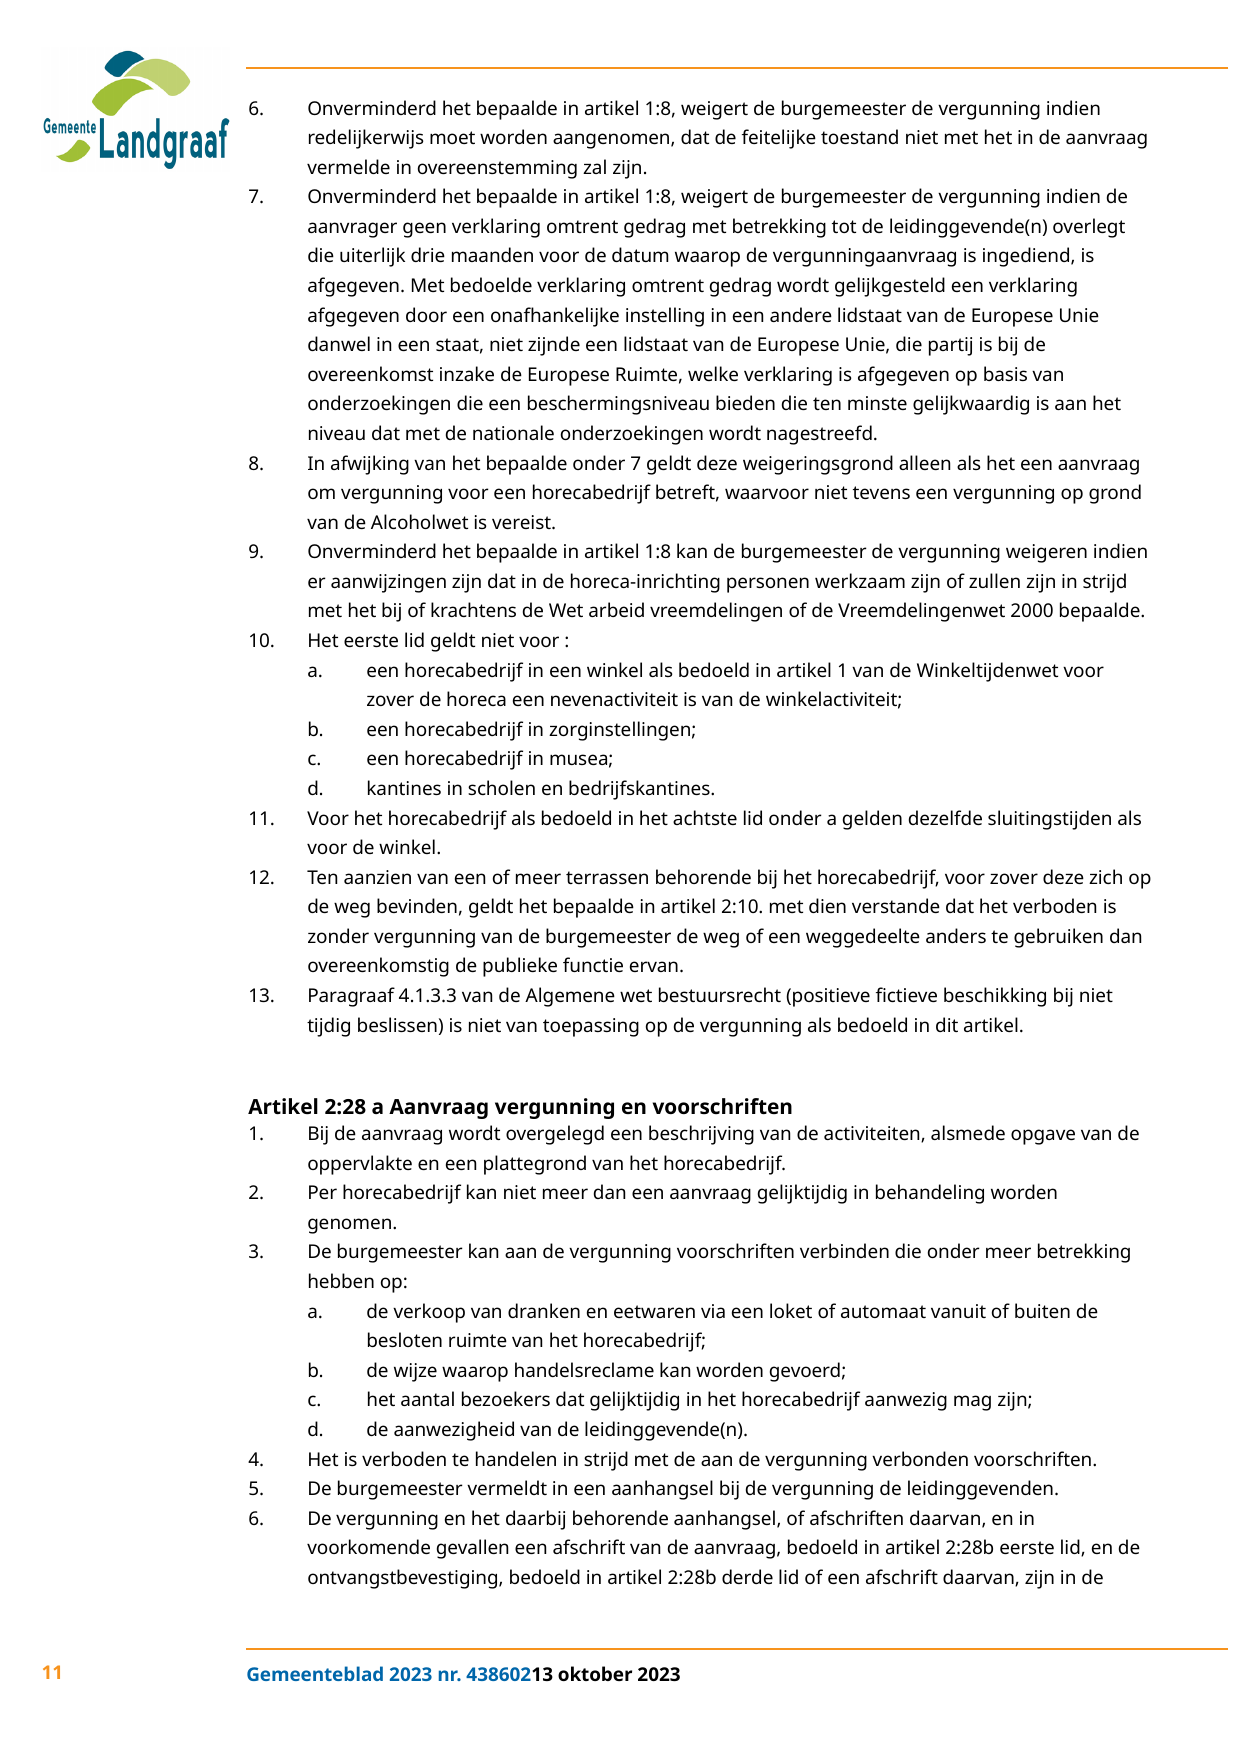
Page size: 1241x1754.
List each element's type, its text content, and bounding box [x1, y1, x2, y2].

list het aantal bezoekers dat gelijktijdig in het horecabedrijf aanwezig mag zijn; [307, 1387, 1152, 1412]
list Paragraaf 4.1.3.3 van de Algemene wet bestuursrecht (positieve fictieve beschikking bij niet tijdig beslissen) is niet van toepassing op de vergunning als bedoeld in dit artikel. [248, 982, 1152, 1038]
list een horecabedrijf in een winkel als bedoeld in artikel 1 van de Winkeltijdenwet voor zover de horeca een nevenactiviteit is van de winkelactiviteit; [307, 657, 1152, 712]
list Het eerste lid geldt niet voor : [248, 627, 1152, 653]
list de aanwezigheid van de leidinggevende(n). [307, 1416, 1152, 1442]
list Het is verboden te handelen in strijd met de aan de vergunning verbonden voorschriften. [248, 1446, 1152, 1471]
list een horecabedrijf in musea; [307, 746, 1152, 771]
picture [41, 47, 231, 172]
list Onverminderd het bepaalde in artikel 1:8, weigert de burgemeester de vergunning indien redelijkerwijs moet worden aangenomen, dat de feitelijke toestand niet met het in de aanvraag vermelde in overeenstemming zal zijn. [248, 95, 1152, 180]
list Onverminderd het bepaalde in artikel 1:8 kan de burgemeester de vergunning weigeren indien er aanwijzingen zijn dat in de horeca-inrichting personen werkzaam zijn of zullen zijn in strijd met het bij of krachtens de Wet arbeid vreemdelingen of de Vreemdelingenwet 2000 bepaalde. [248, 538, 1152, 623]
list De burgemeester kan aan de vergunning voorschriften verbinden die onder meer betrekking hebben op: [248, 1239, 1152, 1294]
list een horecabedrijf in zorginstellingen; [307, 716, 1152, 742]
list de wijze waarop handelsreclame kan worden gevoerd; [307, 1357, 1152, 1383]
list de verkoop van dranken en eetwaren via een loket of automaat vanuit of buiten de besloten ruimte van het horecabedrijf; [307, 1298, 1152, 1353]
list Per horecabedrijf kan niet meer dan een aanvraag gelijktijdig in behandeling worden genomen. [248, 1179, 1152, 1235]
list De vergunning en het daarbij behorende aanhangsel, of afschriften daarvan, en in voorkomende gevallen een afschrift van de aanvraag, bedoeld in artikel 2:28b eerste lid, en de ontvangstbevestiging, bedoeld in artikel 2:28b derde lid of een afschrift daarvan, zijn in de [248, 1505, 1152, 1590]
list In afwijking van het bepaalde onder 7 geldt deze weigeringsgrond alleen als het een aanvraag om vergunning voor een horecabedrijf betreft, waarvoor niet tevens een vergunning op grond van de Alcoholwet is vereist. [248, 450, 1152, 535]
text Artikel 2:28 a Aanvraag vergunning en voorschriften [248, 1092, 1152, 1120]
list Ten aanzien van een of meer terrassen behorende bij het horecabedrijf, voor zover deze zich op de weg bevinden, geldt het bepaalde in artikel 2:10. met dien verstande dat het verboden is zonder vergunning van de burgemeester de weg of een weggedeelte anders te gebruiken dan overeenkomstig de publieke functie ervan. [248, 864, 1152, 978]
list De burgemeester vermeldt in een aanhangsel bij de vergunning de leidinggevenden. [248, 1475, 1152, 1501]
list Voor het horecabedrijf als bedoeld in het achtste lid onder a gelden dezelfde sluitingstijden als voor de winkel. [248, 805, 1152, 860]
list kantines in scholen en bedrijfskantines. [307, 775, 1152, 801]
list Onverminderd het bepaalde in artikel 1:8, weigert de burgemeester de vergunning indien de aanvrager geen verklaring omtrent gedrag met betrekking tot de leidinggevende(n) overlegt die uiterlijk drie maanden voor de datum waarop de vergunningaanvraag is ingediend, is afgegeven. Met bedoelde verklaring omtrent gedrag wordt gelijkgesteld een verklaring afgegeven door een onafhankelijke instelling in een andere lidstaat van de Europese Unie danwel in een staat, niet zijnde een lidstaat van de Europese Unie, die partij is bij de overeenkomst inzake de Europese Ruimte, welke verklaring is afgegeven op basis van onderzoekingen die een beschermingsniveau bieden die ten minste gelijkwaardig is aan het niveau dat met de nationale onderzoekingen wordt nagestreefd. [248, 183, 1152, 446]
list Bij de aanvraag wordt overgelegd een beschrijving van de activiteiten, alsmede opgave van de oppervlakte en een plattegrond van het horecabedrijf. [248, 1120, 1152, 1176]
